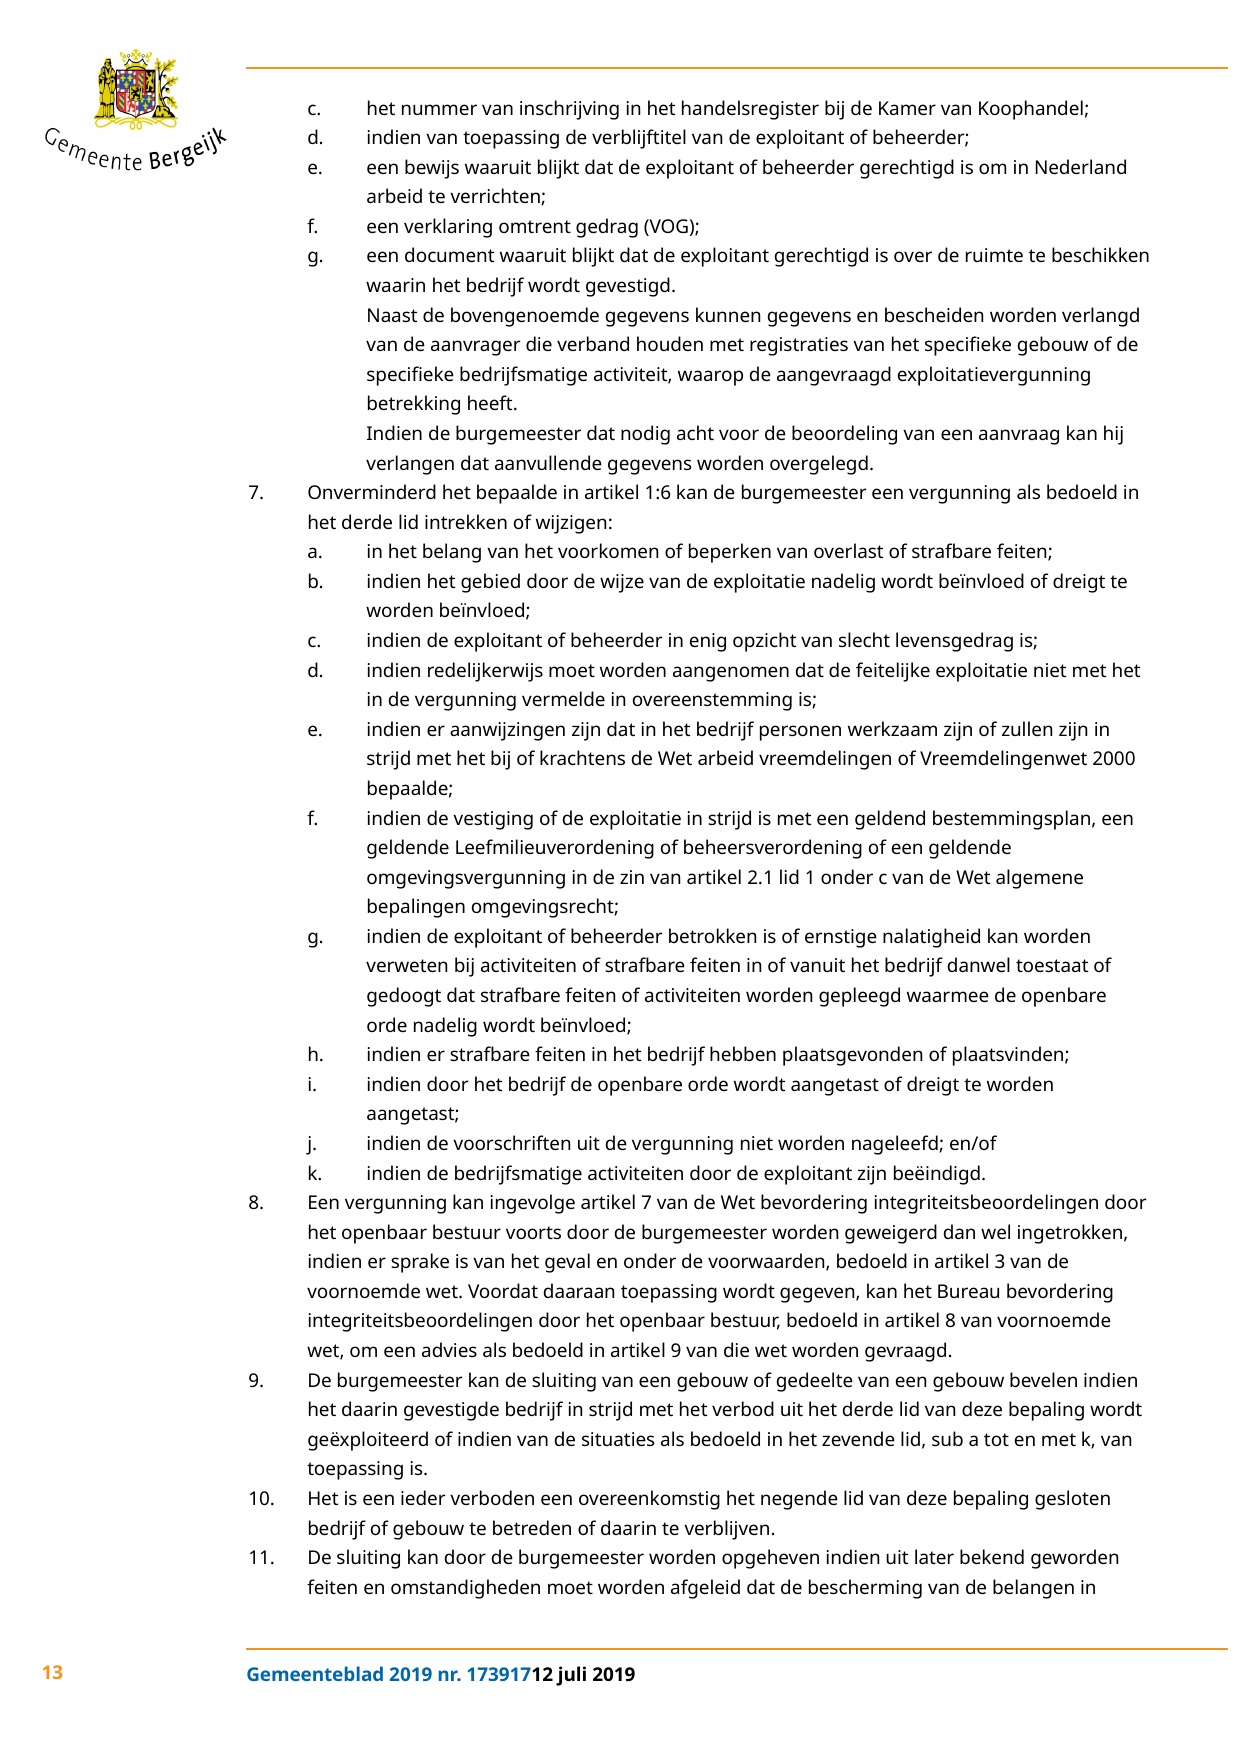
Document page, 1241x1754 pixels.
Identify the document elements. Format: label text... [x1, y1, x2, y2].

list indien van toepassing de verblijftitel van de exploitant of beheerder; [307, 124, 1152, 150]
list Indien de burgemeester dat nodig acht voor de beoordeling van een aanvraag kan hij verlangen dat aanvullende gegevens worden overgelegd. [307, 420, 1152, 476]
list indien de vestiging of de exploitatie in strijd is met een geldend bestemmingsplan, een geldende Leefmilieuverordening of beheersverordening of een geldende omgevingsvergunning in de zin van artikel 2.1 lid 1 onder c van de Wet algemene bepalingen omgevingsrecht; [307, 805, 1152, 919]
picture [41, 47, 231, 172]
list indien door het bedrijf de openbare orde wordt aangetast of dreigt te worden aangetast; [307, 1071, 1152, 1126]
list indien redelijkerwijs moet worden aangenomen dat de feitelijke exploitatie niet met het in de vergunning vermelde in overeenstemming is; [307, 657, 1152, 712]
list Naast de bovengenoemde gegevens kunnen gegevens en bescheiden worden verlangd van de aanvrager die verband houden met registraties van het specifieke gebouw of de specifieke bedrijfsmatige activiteit, waarop de aangevraagd exploitatievergunning betrekking heeft. [307, 302, 1152, 416]
list Het is een ieder verboden een overeenkomstig het negende lid van deze bepaling gesloten bedrijf of gebouw te betreden of daarin te verblijven. [248, 1485, 1152, 1541]
list indien de exploitant of beheerder in enig opzicht van slecht levensgedrag is; [307, 627, 1152, 653]
list indien er strafbare feiten in het bedrijf hebben plaatsgevonden of plaatsvinden; [307, 1041, 1152, 1067]
list indien er aanwijzingen zijn dat in het bedrijf personen werkzaam zijn of zullen zijn in strijd met het bij of krachtens de Wet arbeid vreemdelingen of Vreemdelingenwet 2000 bepaalde; [307, 716, 1152, 801]
list een bewijs waaruit blijkt dat de exploitant of beheerder gerechtigd is om in Nederland arbeid te verrichten; [307, 154, 1152, 209]
list in het belang van het voorkomen of beperken van overlast of strafbare feiten; [307, 538, 1152, 564]
list indien de exploitant of beheerder betrokken is of ernstige nalatigheid kan worden verweten bij activiteiten of strafbare feiten in of vanuit het bedrijf danwel toestaat of gedoogt dat strafbare feiten of activiteiten worden gepleegd waarmee de openbare orde nadelig wordt beïnvloed; [307, 923, 1152, 1038]
list een verklaring omtrent gedrag (VOG); [307, 213, 1152, 239]
list het nummer van inschrijving in het handelsregister bij de Kamer van Koophandel; [307, 95, 1152, 121]
list De burgemeester kan de sluiting van een gebouw of gedeelte van een gebouw bevelen indien het daarin gevestigde bedrijf in strijd met het verbod uit het derde lid van deze bepaling wordt geëxploiteerd of indien van de situaties als bedoeld in het zevende lid, sub a tot en met k, van toepassing is. [248, 1367, 1152, 1481]
list indien de voorschriften uit de vergunning niet worden nageleefd; en/of [307, 1130, 1152, 1156]
list De sluiting kan door de burgemeester worden opgeheven indien uit later bekend geworden feiten en omstandigheden moet worden afgeleid dat de bescherming van de belangen in [248, 1544, 1152, 1600]
list Onverminderd het bepaalde in artikel 1:6 kan de burgemeester een vergunning als bedoeld in het derde lid intrekken of wijzigen: [248, 479, 1152, 535]
list indien het gebied door de wijze van de exploitatie nadelig wordt beïnvloed of dreigt te worden beïnvloed; [307, 568, 1152, 623]
list Een vergunning kan ingevolge artikel 7 van de Wet bevordering integriteitsbeoordelingen door het openbaar bestuur voorts door de burgemeester worden geweigerd dan wel ingetrokken, indien er sprake is van het geval en onder de voorwaarden, bedoeld in artikel 3 van de voornoemde wet. Voordat daaraan toepassing wordt gegeven, kan het Bureau bevordering integriteitsbeoordelingen door het openbaar bestuur, bedoeld in artikel 8 van voornoemde wet, om een advies als bedoeld in artikel 9 van die wet worden gevraagd. [248, 1189, 1152, 1363]
list indien de bedrijfsmatige activiteiten door de exploitant zijn beëindigd. [307, 1160, 1152, 1186]
list een document waaruit blijkt dat de exploitant gerechtigd is over de ruimte te beschikken waarin het bedrijf wordt gevestigd. [307, 243, 1152, 298]
